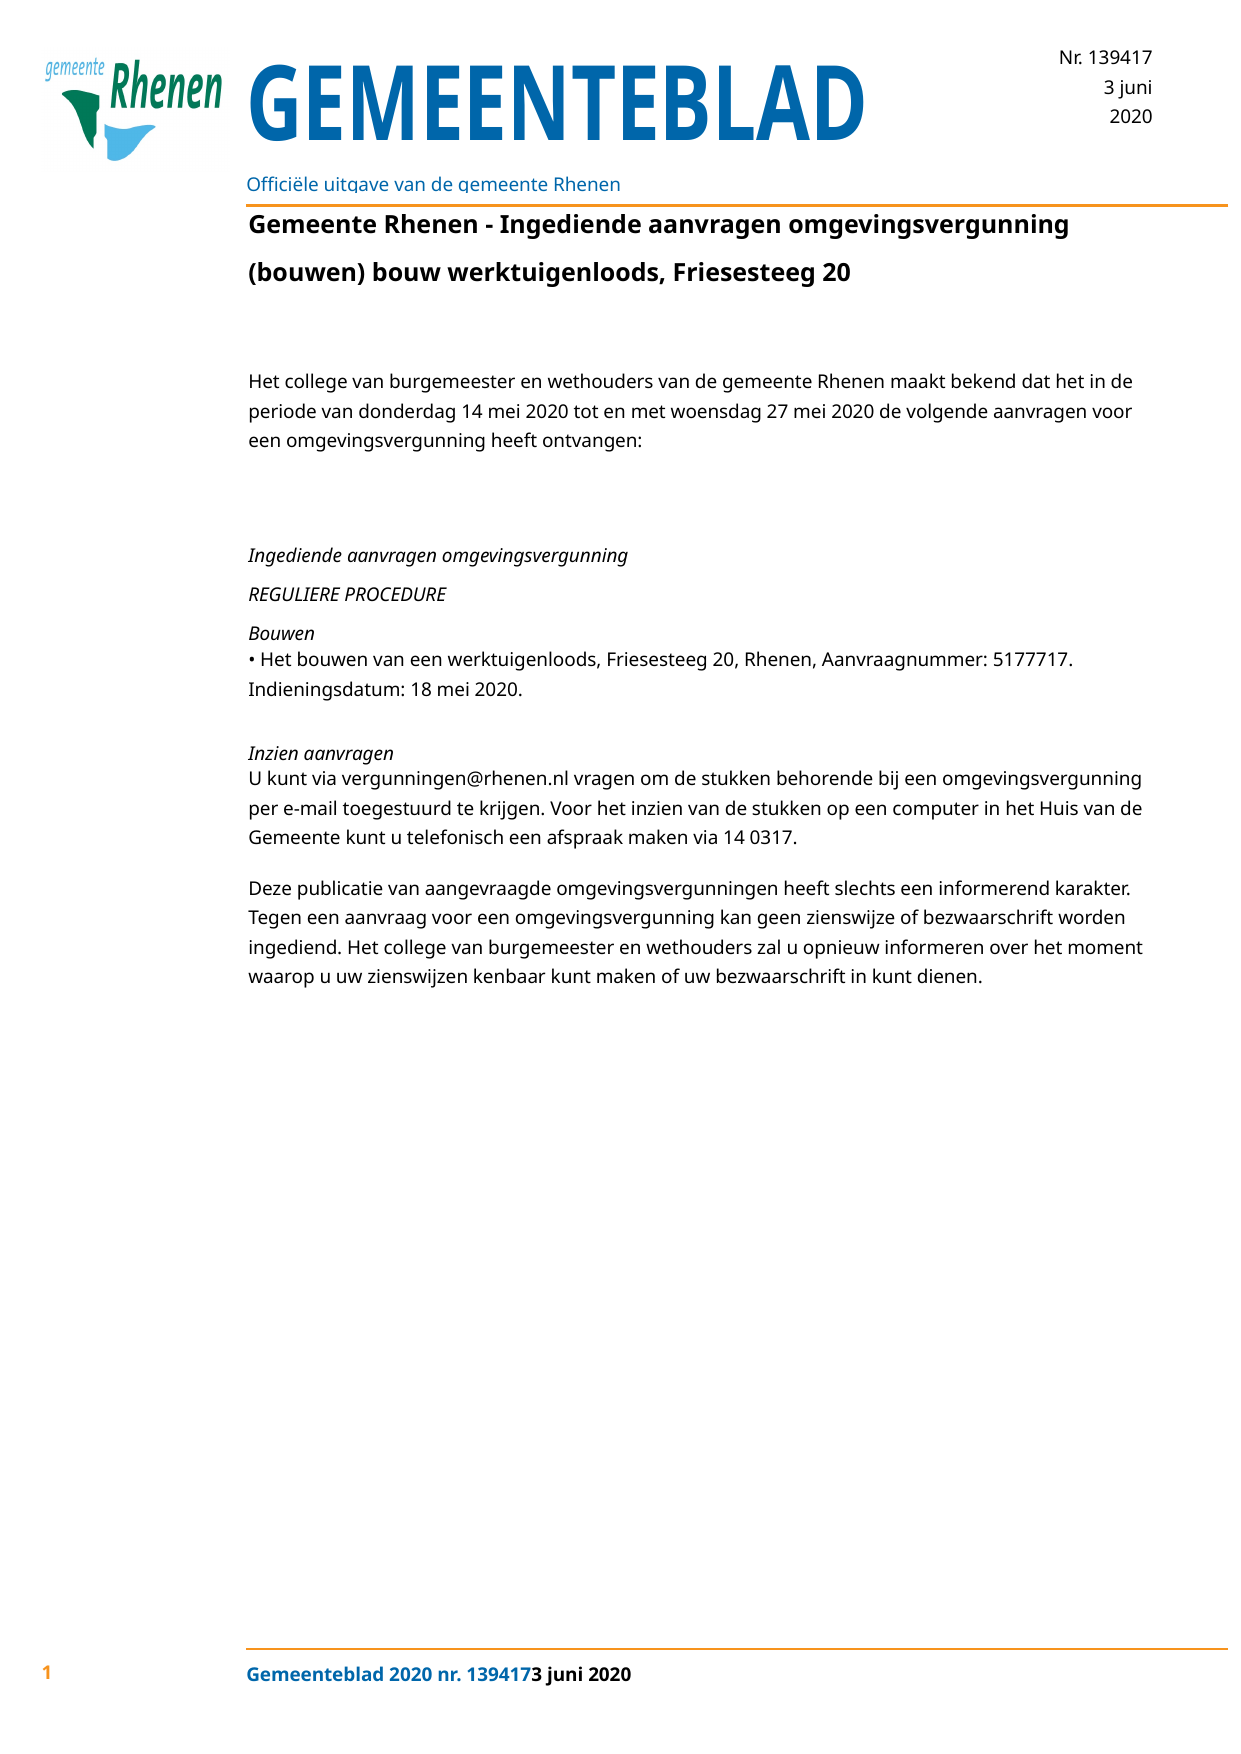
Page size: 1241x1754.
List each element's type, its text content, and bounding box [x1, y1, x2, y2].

text Bouwen [248, 620, 1152, 646]
text Ingediende aanvragen omgevingsvergunning [248, 542, 1152, 568]
text REGULIERE PROCEDURE [248, 581, 1152, 607]
text • Het bouwen van een werktuigenloods, Friesesteeg 20, Rhenen, Aanvraagnummer: 5177717. Indieningsdatum: 18 mei 2020. [248, 646, 1152, 701]
text Gemeente Rhenen - Ingediende aanvragen omgevingsvergunning (bouwen) bouw werktuigenloods, Friesesteeg 20 [248, 207, 1152, 288]
text Het college van burgemeester en wethouders van de gemeente Rhenen maakt bekend dat het in de periode van donderdag 14 mei 2020 tot en met woensdag 27 mei 2020 de volgende aanvragen voor een omgevingsvergunning heeft ontvangen: [248, 368, 1152, 453]
picture [41, 47, 231, 172]
text U kunt via vergunningen@rhenen.nl vragen om de stukken behorende bij een omgevingsvergunning per e-mail toegestuurd te krijgen. Voor het inzien van de stukken op een computer in het Huis van de Gemeente kunt u telefonisch een afspraak maken via 14 0317. [248, 765, 1152, 850]
text Inzien aanvragen [248, 740, 1152, 765]
text Deze publicatie van aangevraagde omgevingsvergunningen heeft slechts een informerend karakter. Tegen een aanvraag voor een omgevingsvergunning kan geen zienswijze of bezwaarschrift worden ingediend. Het college van burgemeester en wethouders zal u opnieuw informeren over het moment waarop u uw zienswijzen kenbaar kunt maken of uw bezwaarschrift in kunt dienen. [248, 875, 1152, 989]
